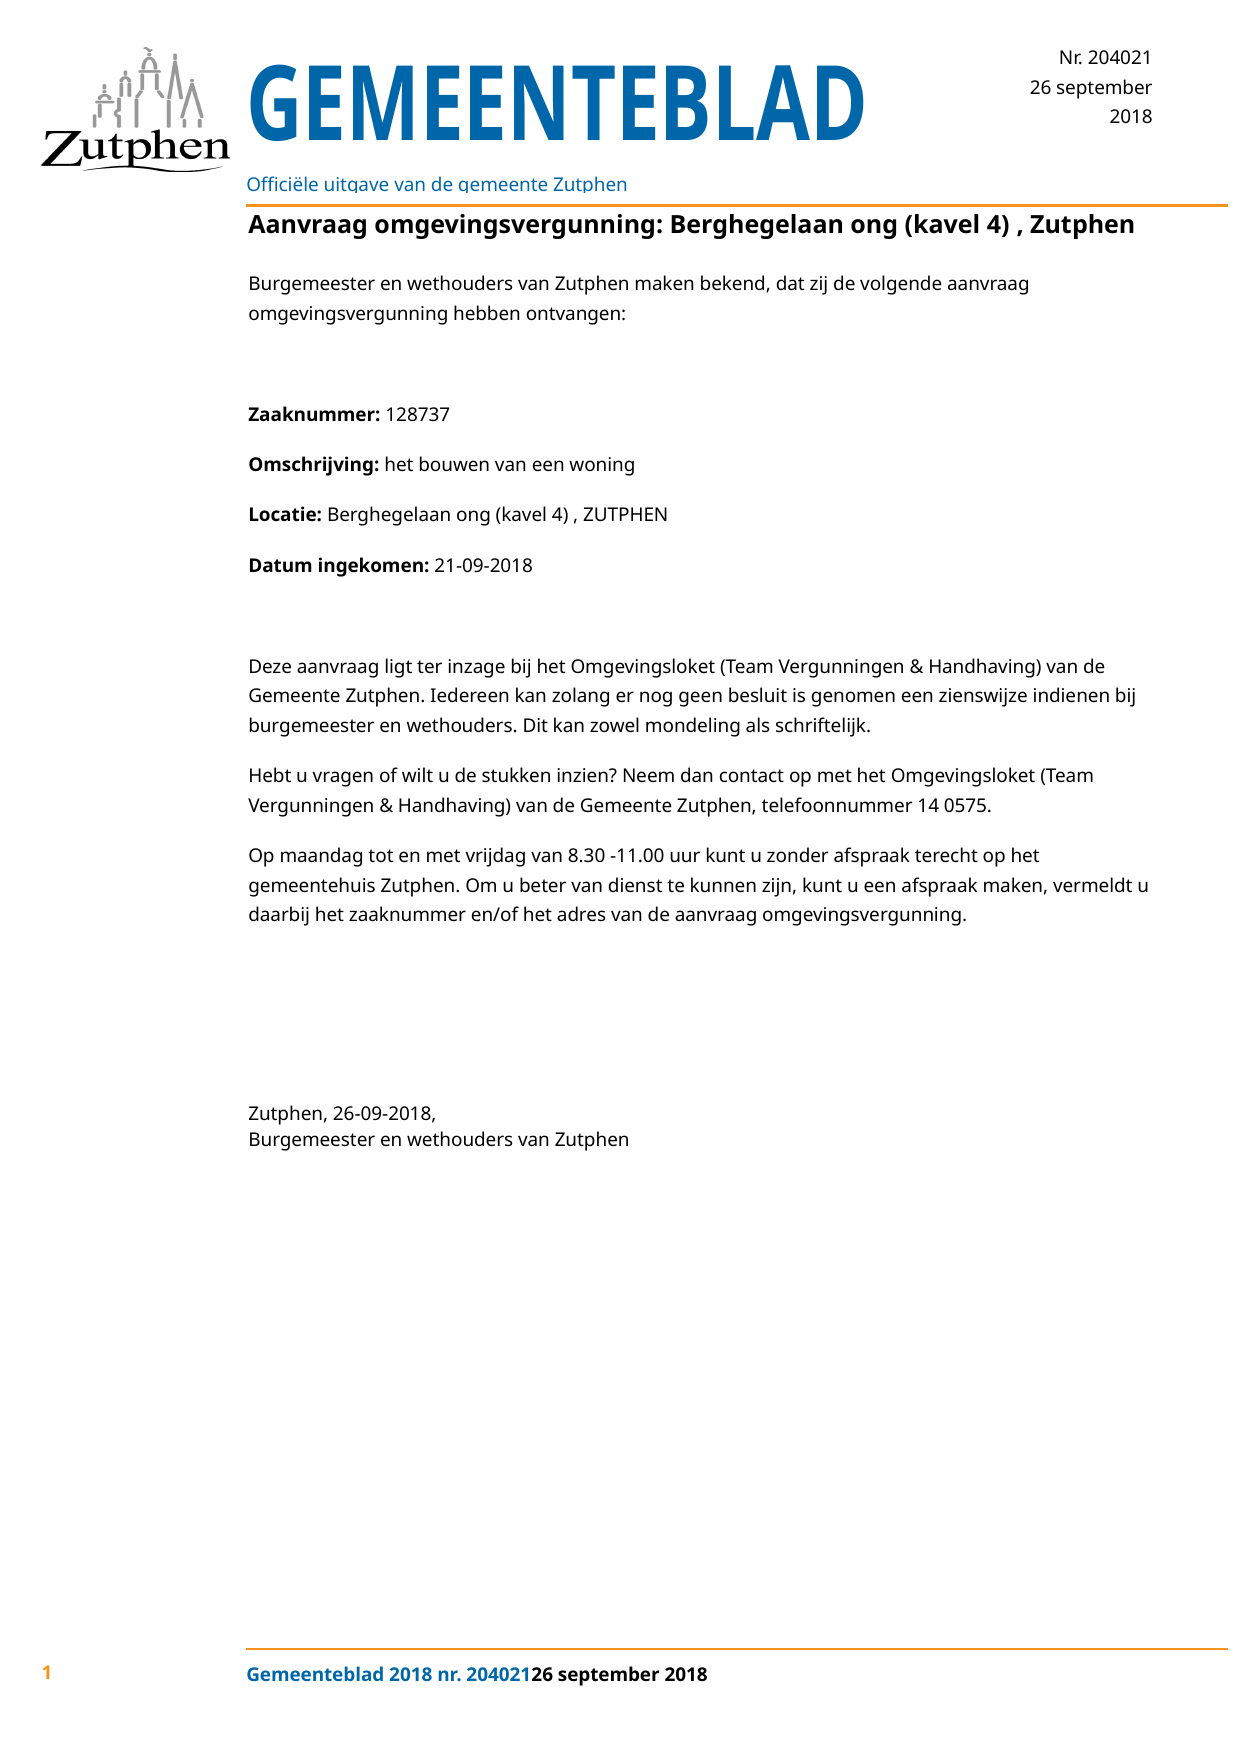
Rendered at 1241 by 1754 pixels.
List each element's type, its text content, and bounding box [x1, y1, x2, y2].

text Deze aanvraag ligt ter inzage bij het Omgevingsloket (Team Vergunningen & Handhaving) van de Gemeente Zutphen. Iedereen kan zolang er nog geen besluit is genomen een zienswijze indienen bij burgemeester en wethouders. Dit kan zowel mondeling als schriftelijk. [248, 653, 1152, 738]
text Omschrijving: het bouwen van een woning [248, 451, 1152, 477]
text Locatie: Berghegelaan ong (kavel 4) , ZUTPHEN [248, 502, 1152, 527]
picture [41, 47, 231, 172]
text Hebt u vragen of wilt u de stukken inzien? Neem dan contact op met het Omgevingsloket (Team Vergunningen & Handhaving) van de Gemeente Zutphen, telefoonnummer 14 0575. [248, 762, 1152, 818]
text Zutphen, 26-09-2018, [248, 1101, 1152, 1126]
text Aanvraag omgevingsvergunning: Berghegelaan ong (kavel 4) , Zutphen [248, 207, 1152, 241]
text Burgemeester en wethouders van Zutphen [248, 1126, 1152, 1152]
text Burgemeester en wethouders van Zutphen maken bekend, dat zij de volgende aanvraag omgevingsvergunning hebben ontvangen: [248, 270, 1152, 326]
text Datum ingekomen: 21-09-2018 [248, 552, 1152, 578]
text Zaaknummer: 128737 [248, 401, 1152, 426]
text Op maandag tot en met vrijdag van 8.30 -11.00 uur kunt u zonder afspraak terecht op het gemeentehuis Zutphen. Om u beter van dienst te kunnen zijn, kunt u een afspraak maken, vermeldt u daarbij het zaaknummer en/of het adres van de aanvraag omgevingsvergunning. [248, 842, 1152, 927]
